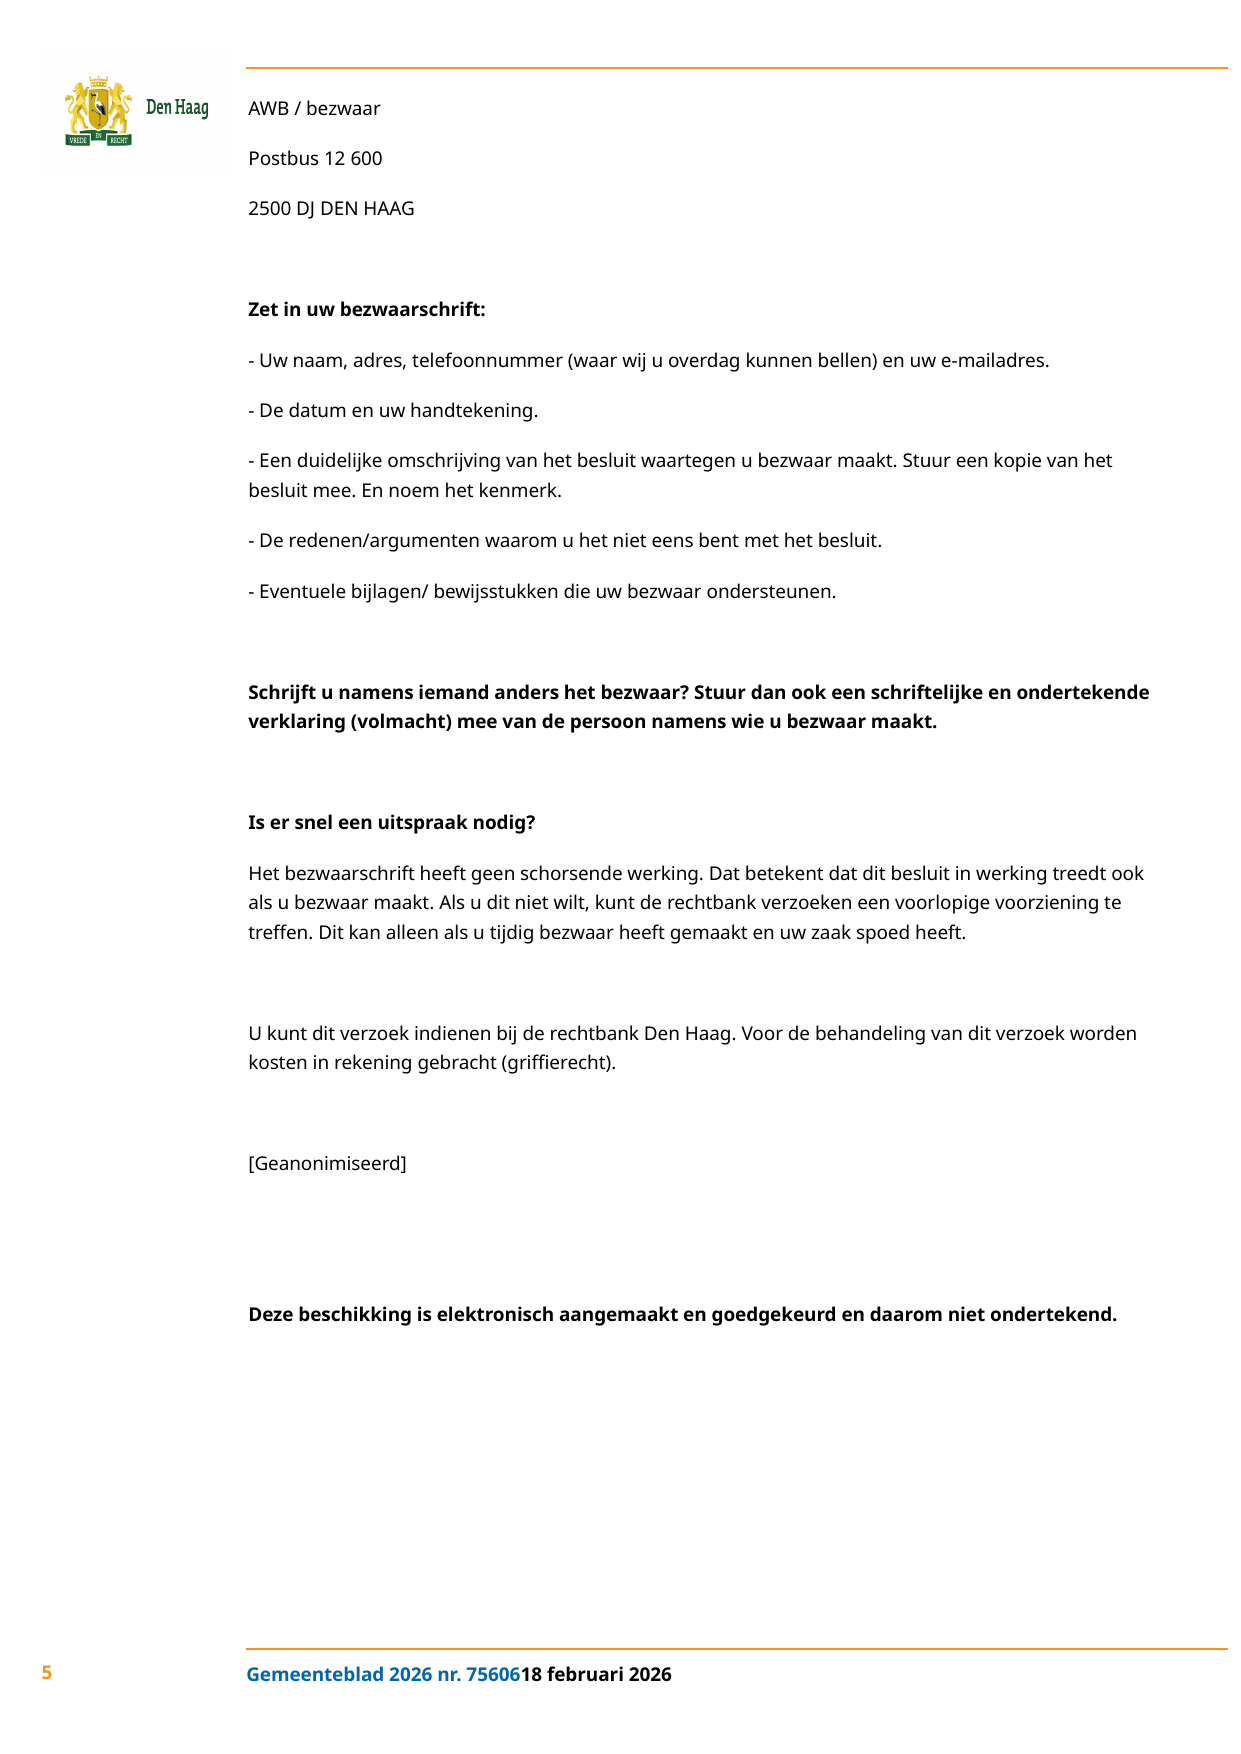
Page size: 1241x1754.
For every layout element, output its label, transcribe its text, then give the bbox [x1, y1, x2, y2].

text - De datum en uw handtekening. [248, 397, 1152, 423]
text AWB / bezwaar [248, 95, 1152, 121]
text Schrijft u namens iemand anders het bezwaar? Stuur dan ook een schriftelijke en ondertekende verklaring (volmacht) mee van de persoon namens wie u bezwaar maakt. [248, 679, 1152, 734]
text - Uw naam, adres, telefoonnummer (waar wij u overdag kunnen bellen) en uw e-mailadres. [248, 347, 1152, 373]
text U kunt dit verzoek indienen bij de rechtbank Den Haag. Voor de behandeling van dit verzoek worden kosten in rekening gebracht (griffierecht). [248, 1020, 1152, 1075]
text - Een duidelijke omschrijving van het besluit waartegen u bezwaar maakt. Stuur een kopie van het besluit mee. En noem het kenmerk. [248, 448, 1152, 503]
text Postbus 12 600 [248, 145, 1152, 171]
text - De redenen/argumenten waarom u het niet eens bent met het besluit. [248, 528, 1152, 553]
text Deze beschikking is elektronisch aangemaakt en goedgekeurd en daarom niet ondertekend. [248, 1301, 1152, 1327]
text Is er snel een uitspraak nodig? [248, 809, 1152, 835]
picture [41, 47, 231, 172]
text 2500 DJ DEN HAAG [248, 196, 1152, 221]
text [Geanonimiseerd] [248, 1150, 1152, 1176]
text - Eventuele bijlagen/ bewijsstukken die uw bezwaar ondersteunen. [248, 578, 1152, 604]
text Het bezwaarschrift heeft geen schorsende werking. Dat betekent dat dit besluit in werking treedt ook als u bezwaar maakt. Als u dit niet wilt, kunt de rechtbank verzoeken een voorlopige voorziening te treffen. Dit kan alleen als u tijdig bezwaar heeft gemaakt en uw zaak spoed heeft. [248, 860, 1152, 945]
text Zet in uw bezwaarschrift: [248, 296, 1152, 322]
